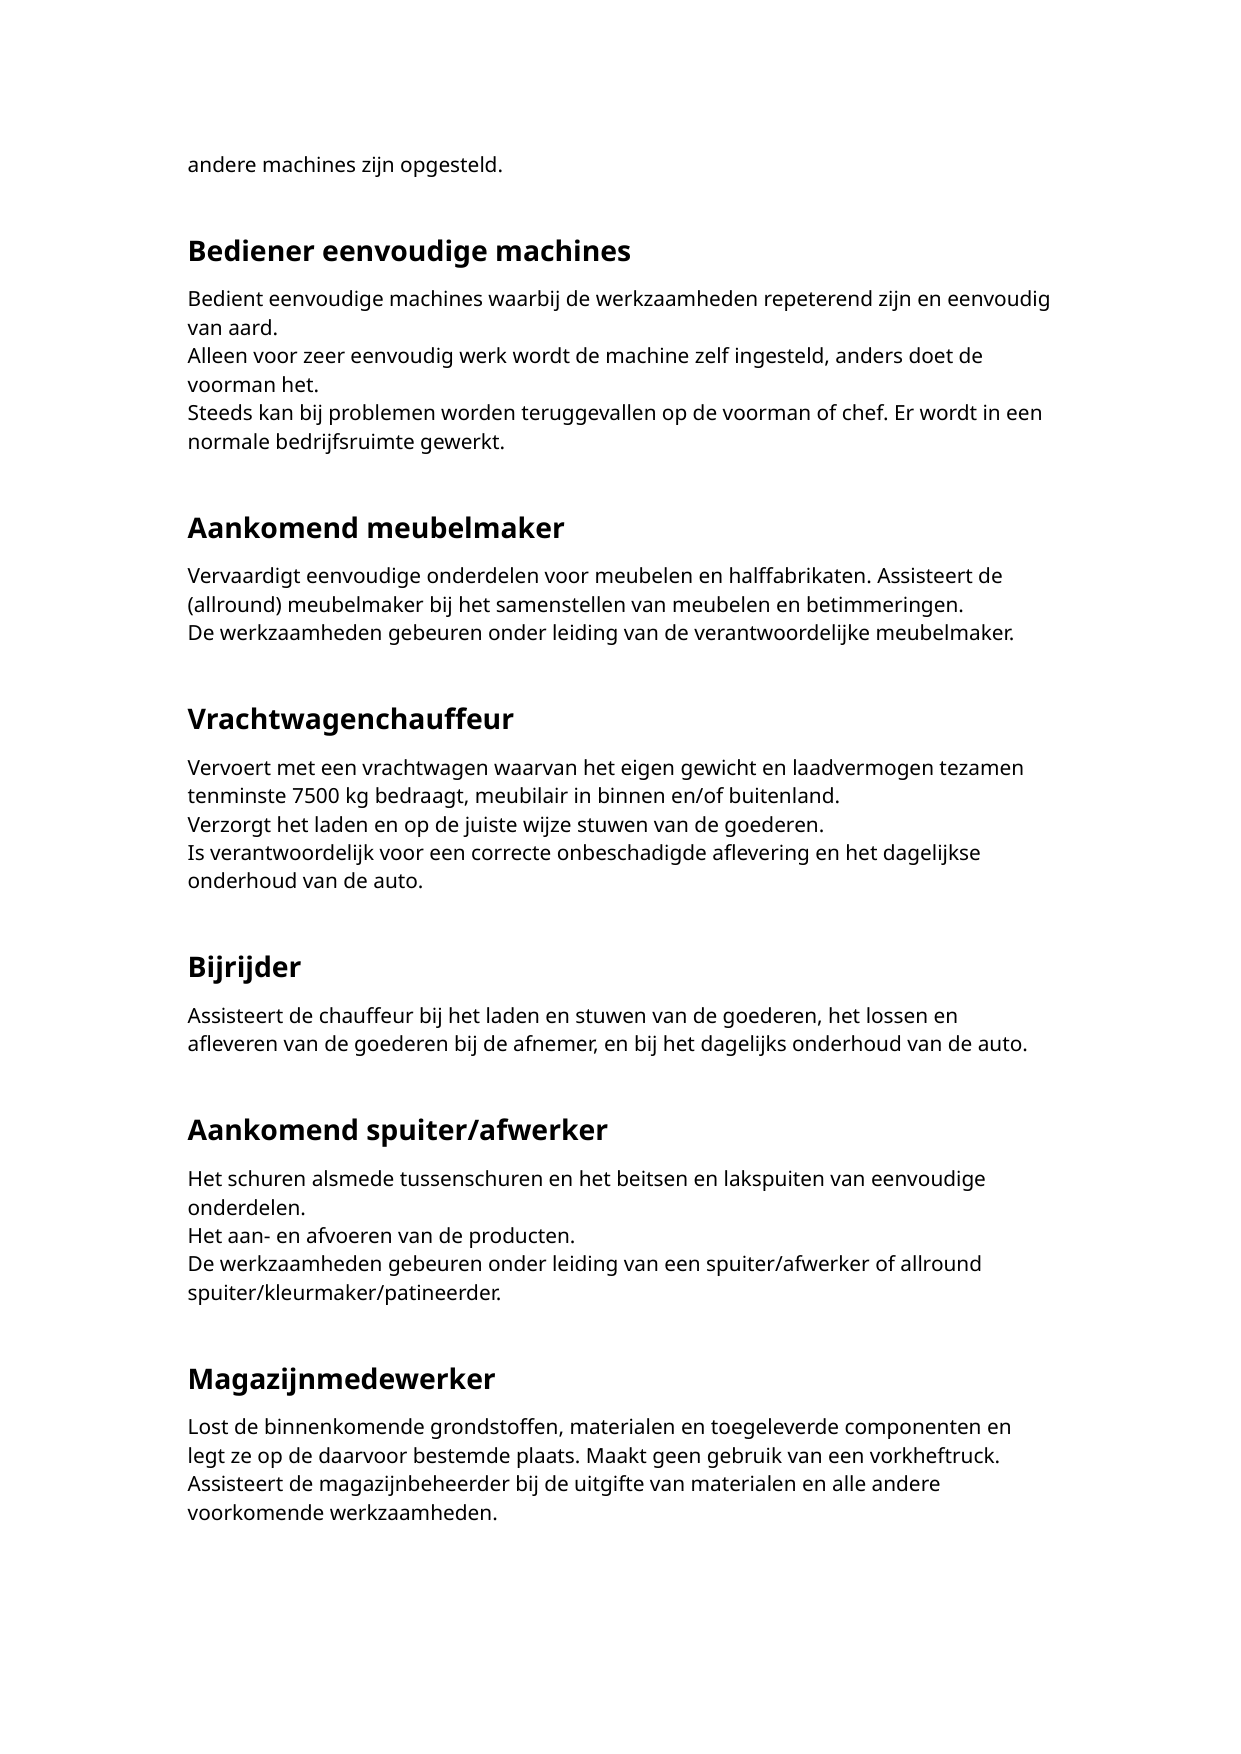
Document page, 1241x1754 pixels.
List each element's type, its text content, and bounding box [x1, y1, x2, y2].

subtitle Magazijnmedewerker [187, 1359, 1053, 1397]
text De werkzaamheden gebeuren onder leiding van de verantwoordelijke meubelmaker. [187, 618, 1053, 647]
text Assisteert de chauffeur bij het laden en stuwen van de goederen, het lossen en afleveren van de goederen bij de afnemer, en bij het dagelijks onderhoud van de auto. [187, 1001, 1053, 1058]
text Vervaardigt eenvoudige onderdelen voor meubelen en halffabrikaten. Assisteert de (allround) meubelmaker bij het samenstellen van meubelen en betimmeringen. [187, 561, 1053, 618]
subtitle Aankomend spuiter/afwerker [187, 1111, 1053, 1149]
subtitle Bijrijder [187, 947, 1053, 986]
text Verzorgt het laden en op de juiste wijze stuwen van de goederen. [187, 810, 1053, 838]
subtitle Aankomend meubelmaker [187, 508, 1053, 546]
text Het schuren alsmede tussenschuren en het beitsen en lakspuiten van eenvoudige onderdelen. [187, 1164, 1053, 1221]
subtitle Bediener eenvoudige machines [187, 231, 1053, 269]
subtitle Vrachtwagenchauffeur [187, 699, 1053, 738]
text Is verantwoordelijk voor een correcte onbeschadigde aflevering en het dagelijkse onderhoud van de auto. [187, 838, 1053, 895]
text Lost de binnenkomende grondstoffen, materialen en toegeleverde componenten en legt ze op de daarvoor bestemde plaats. Maakt geen gebruik van een vorkheftruck. [187, 1412, 1053, 1469]
text Steeds kan bij problemen worden teruggevallen op de voorman of chef. Er wordt in een normale bedrijfsruimte gewerkt. [187, 398, 1053, 455]
text Vervoert met een vrachtwagen waarvan het eigen gewicht en laadvermogen tezamen tenminste 7500 kg bedraagt, meubilair in binnen en/of buitenland. [187, 753, 1053, 810]
text Het aan- en afvoeren van de producten. [187, 1221, 1053, 1249]
text Assisteert de magazijnbeheerder bij de uitgifte van materialen en alle andere voorkomende werkzaamheden. [187, 1469, 1053, 1526]
text andere machines zijn opgesteld. [187, 150, 1053, 178]
text Alleen voor zeer eenvoudig werk wordt de machine zelf ingesteld, anders doet de voorman het. [187, 341, 1053, 398]
text De werkzaamheden gebeuren onder leiding van een spuiter/afwerker of allround spuiter/kleurmaker/patineerder. [187, 1249, 1053, 1306]
text Bedient eenvoudige machines waarbij de werkzaamheden repeterend zijn en eenvoudig van aard. [187, 284, 1053, 341]
